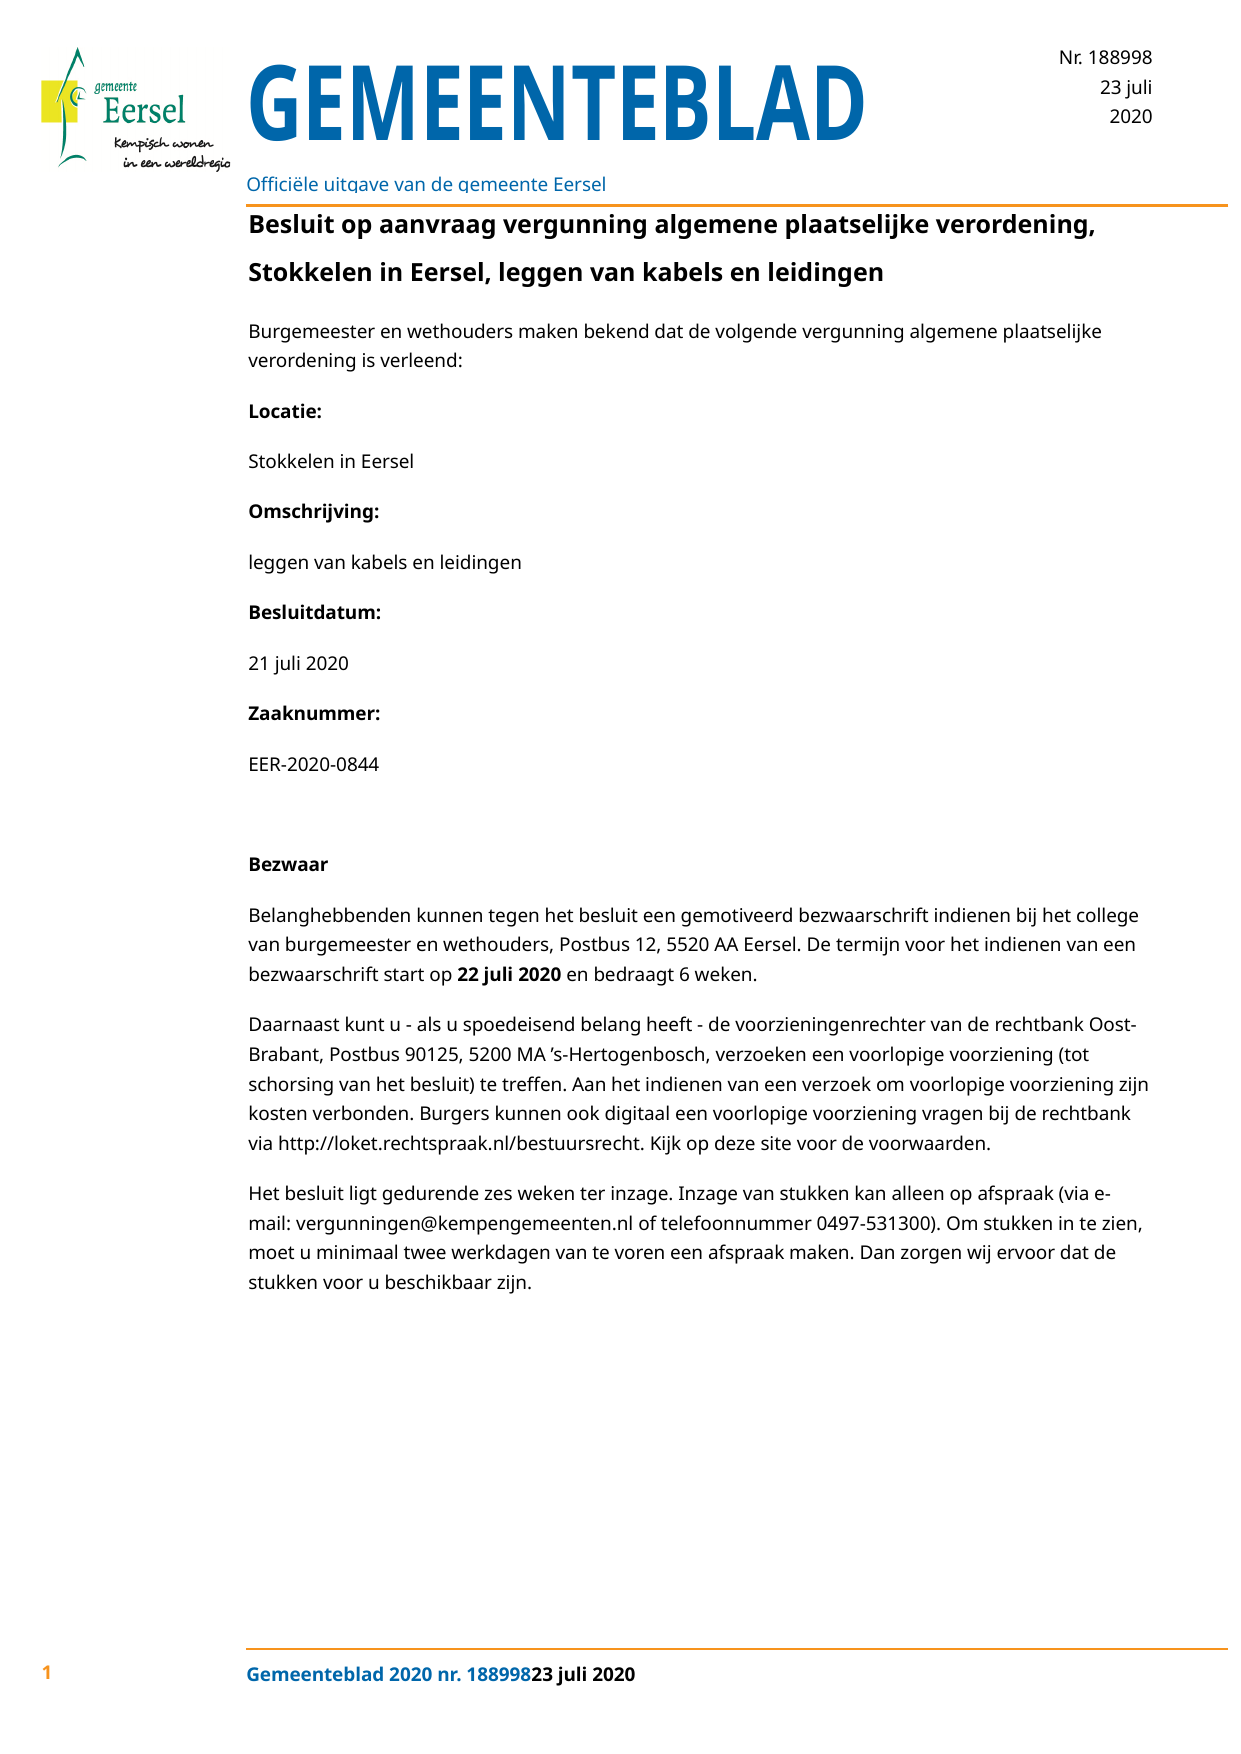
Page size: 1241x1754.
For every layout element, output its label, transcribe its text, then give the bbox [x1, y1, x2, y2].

picture [41, 47, 231, 172]
text Stokkelen in Eersel [248, 448, 1152, 474]
text Belanghebbenden kunnen tegen het besluit een gemotiveerd bezwaarschrift indienen bij het college van burgemeester en wethouders, Postbus 12, 5520 AA Eersel. De termijn voor het indienen van een bezwaarschrift start op 22 juli 2020 en bedraagt 6 weken. [248, 902, 1152, 987]
text Locatie: [248, 398, 1152, 424]
text Daarnaast kunt u - als u spoedeisend belang heeft - de voorzieningenrechter van de rechtbank Oost-Brabant, Postbus 90125, 5200 MA ’s-Hertogenbosch, verzoeken een voorlopige voorziening (tot schorsing van het besluit) te treffen. Aan het indienen van een verzoek om voorlopige voorziening zijn kosten verbonden. Burgers kunnen ook digitaal een voorlopige voorziening vragen bij de rechtbank via http://loket.rechtspraak.nl/bestuursrecht. Kijk op deze site voor de voorwaarden. [248, 1012, 1152, 1156]
text Het besluit ligt gedurende zes weken ter inzage. Inzage van stukken kan alleen op afspraak (via e-mail: vergunningen@kempengemeenten.nl of telefoonnummer 0497-531300). Om stukken in te zien, moet u minimaal twee werkdagen van te voren een afspraak maken. Dan zorgen wij ervoor dat de stukken voor u beschikbaar zijn. [248, 1180, 1152, 1295]
text leggen van kabels en leidingen [248, 549, 1152, 575]
text Omschrijving: [248, 499, 1152, 524]
text Zaaknummer: [248, 700, 1152, 726]
text 21 juli 2020 [248, 650, 1152, 676]
text EER-2020-0844 [248, 751, 1152, 777]
text Burgemeester en wethouders maken bekend dat de volgende vergunning algemene plaatselijke verordening is verleend: [248, 318, 1152, 373]
text Bezwaar [248, 852, 1152, 877]
text Besluit op aanvraag vergunning algemene plaatselijke verordening, Stokkelen in Eersel, leggen van kabels en leidingen [248, 207, 1152, 288]
text Besluitdatum: [248, 599, 1152, 625]
